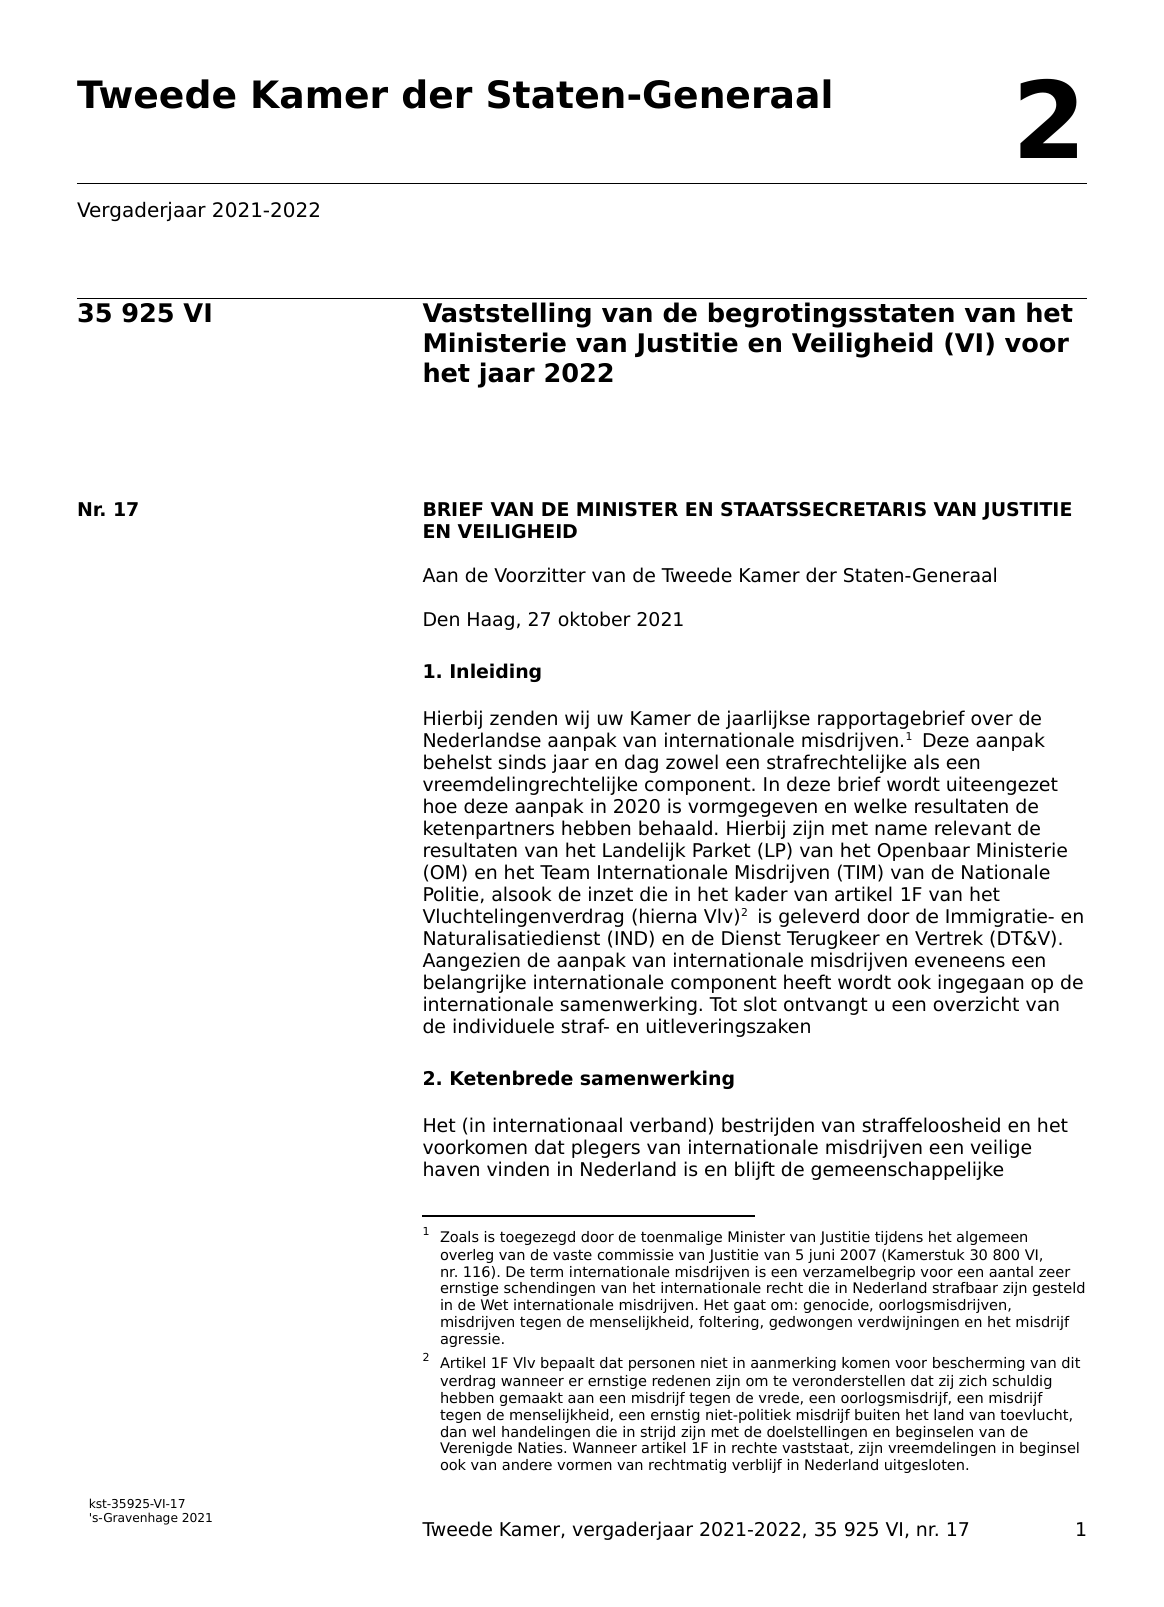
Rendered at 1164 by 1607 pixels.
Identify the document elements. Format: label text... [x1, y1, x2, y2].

subtitle 2. Ketenbrede samenwerking [422, 1068, 1087, 1090]
table_header 2 [886, 59, 1087, 183]
text Het (in internationaal verband) bestrijden van straffeloosheid en het voorkomen dat plegers van internationale misdrijven een veilige haven vinden in Nederland is en blijft de gemeenschappelijke [422, 1115, 1087, 1181]
text 's-Gravenhage 2021 [88, 1511, 323, 1525]
subtitle 35 925 VI Vaststelling van de begrotingsstaten van het Ministerie van Justitie en Veiligheid (VI) voor het jaar 2022 [77, 299, 1087, 388]
text Artikel 1F Vlv bepaalt dat personen niet in aanmerking komen voor bescherming van dit verdrag wanneer er ernstige redenen zijn om te veronderstellen dat zij zich schuldig hebben gemaakt aan een misdrijf tegen de vrede, een oorlogsmisdrijf, een misdrijf tegen de menselijkheid, een ernstig niet-politiek misdrijf buiten het land van toevlucht, dan wel handelingen die in strijd zijn met de doelstellingen en beginselen van de Verenigde Naties. Wanneer artikel 1F in rechte vaststaat, zijn vreemdelingen in beginsel ook van andere vormen van rechtmatig verblijf in Nederland uitgesloten. [422, 1351, 1087, 1474]
subtitle Nr. 17 BRIEF VAN DE MINISTER EN STAATSSECRETARIS VAN JUSTITIE EN VEILIGHEID [77, 499, 1087, 543]
table_header Tweede Kamer der Staten-Generaal [77, 59, 886, 183]
text Hierbij zenden wij uw Kamer de jaarlijkse rapportagebrief over de Nederlandse aanpak van internationale misdrijven. Deze aanpak behelst sinds jaar en dag zowel een strafrechtelijke als een vreemdelingrechtelijke component. In deze brief wordt uiteengezet hoe deze aanpak in 2020 is vormgegeven en welke resultaten de ketenpartners hebben behaald. Hierbij zijn met name relevant de resultaten van het Landelijk Parket (LP) van het Openbaar Ministerie (OM) en het Team Internationale Misdrijven (TIM) van de Nationale Politie, alsook de inzet die in het kader van artikel 1F van het Vluchtelingenverdrag (hierna Vlv) is geleverd door de Immigratie- en Naturalisatiedienst (IND) en de Dienst Terugkeer en Vertrek (DT&V). Aangezien de aanpak van internationale misdrijven eveneens een belangrijke internationale component heeft wordt ook ingegaan op de internationale samenwerking. Tot slot ontvangt u een overzicht van de individuele straf- en uitleveringszaken [422, 708, 1087, 1038]
text kst-35925-VI-17 [88, 1497, 323, 1511]
text Zoals is toegezegd door de toenmalige Minister van Justitie tijdens het algemeen overleg van de vaste commissie van Justitie van 5 juni 2007 (Kamerstuk 30 800 VI, nr. 116). De term internationale misdrijven is een verzamelbegrip voor een aantal zeer ernstige schendingen van het internationale recht die in Nederland strafbaar zijn gesteld in de Wet internationale misdrijven. Het gaat om: genocide, oorlogsmisdrijven, misdrijven tegen de menselijkheid, foltering, gedwongen verdwijningen en het misdrijf agressie. [422, 1225, 1087, 1348]
table_cell Vergaderjaar 2021-2022 [77, 184, 1087, 298]
subtitle 1. Inleiding [422, 661, 1087, 683]
text Aan de Voorzitter van de Tweede Kamer der Staten-Generaal [422, 565, 1087, 587]
text Den Haag, 27 oktober 2021 [422, 609, 1087, 631]
